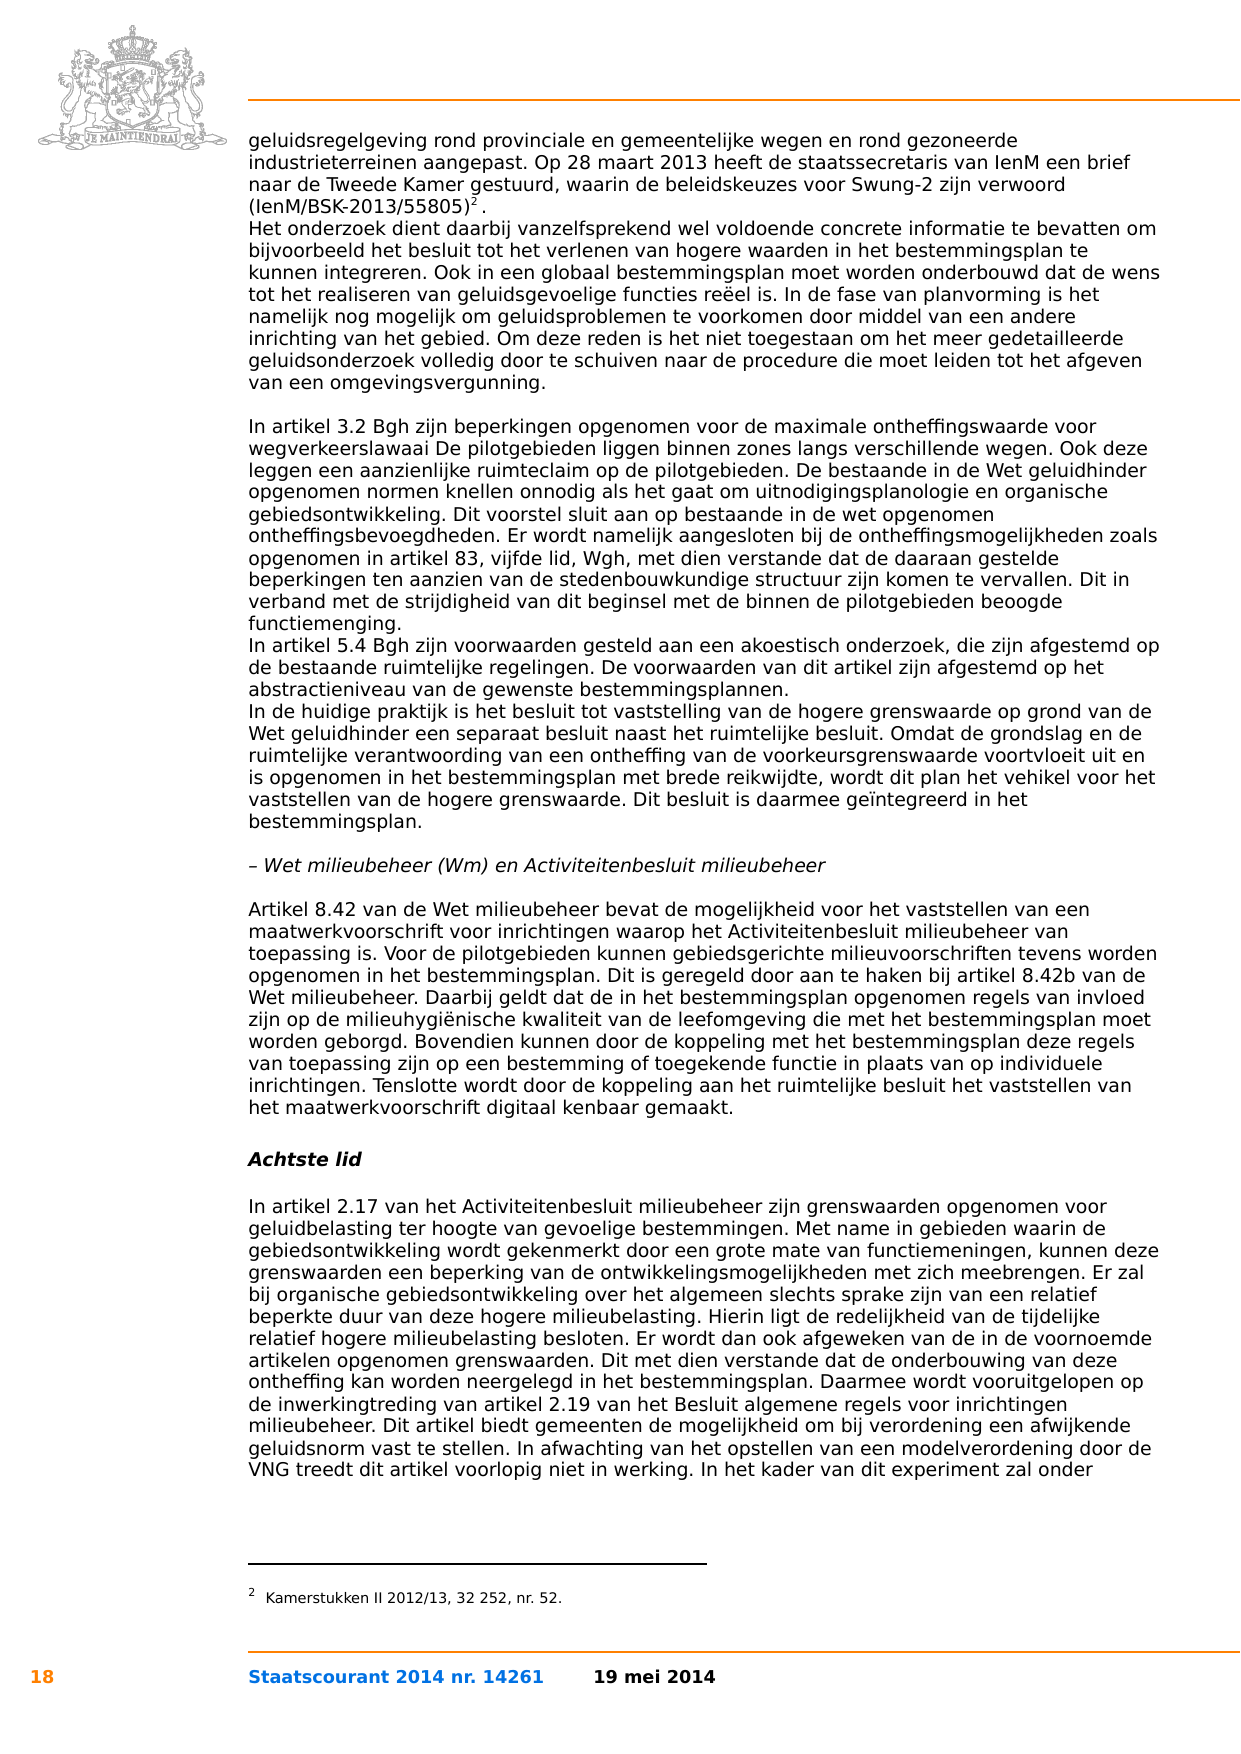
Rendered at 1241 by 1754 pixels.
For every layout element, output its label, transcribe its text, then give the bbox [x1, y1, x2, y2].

text geluidsregelgeving rond provinciale en gemeentelijke wegen en rond gezoneerde industrieterreinen aangepast. Op 28 maart 2013 heeft de staatssecretaris van IenM een brief naar de Tweede Kamer gestuurd, waarin de beleidskeuzes voor Swung-2 zijn verwoord (IenM/BSK-2013/55805). [248, 130, 1163, 218]
text Artikel 8.42 van de Wet milieubeheer bevat de mogelijkheid voor het vaststellen van een maatwerkvoorschrift voor inrichtingen waarop het Activiteitenbesluit milieubeheer van toepassing is. Voor de pilotgebieden kunnen gebiedsgerichte milieuvoorschriften tevens worden opgenomen in het bestemmingsplan. Dit is geregeld door aan te haken bij artikel 8.42b van de Wet milieubeheer. Daarbij geldt dat de in het bestemmingsplan opgenomen regels van invloed zijn op de milieuhygiënische kwaliteit van de leefomgeving die met het bestemmingsplan moet worden geborgd. Bovendien kunnen door de koppeling met het bestemmingsplan deze regels van toepassing zijn op een bestemming of toegekende functie in plaats van op individuele inrichtingen. Tenslotte wordt door de koppeling aan het ruimtelijke besluit het vaststellen van het maatwerkvoorschrift digitaal kenbaar gemaakt. [248, 899, 1163, 1119]
subtitle Achtste lid [248, 1149, 1163, 1171]
subtitle – Wet milieubeheer (Wm) en Activiteitenbesluit milieubeheer [248, 855, 1163, 877]
text Kamerstukken II 2012/13, 32 252, nr. 52. [248, 1586, 1163, 1608]
text In artikel 2.17 van het Activiteitenbesluit milieubeheer zijn grenswaarden opgenomen voor geluidbelasting ter hoogte van gevoelige bestemmingen. Met name in gebieden waarin de gebiedsontwikkeling wordt gekenmerkt door een grote mate van functiemeningen, kunnen deze grenswaarden een beperking van de ontwikkelingsmogelijkheden met zich meebrengen. Er zal bij organische gebiedsontwikkeling over het algemeen slechts sprake zijn van een relatief beperkte duur van deze hogere milieubelasting. Hierin ligt de redelijkheid van de tijdelijke relatief hogere milieubelasting besloten. Er wordt dan ook afgeweken van de in de voornoemde artikelen opgenomen grenswaarden. Dit met dien verstande dat de onderbouwing van deze ontheffing kan worden neergelegd in het bestemmingsplan. Daarmee wordt vooruitgelopen op de inwerkingtreding van artikel 2.19 van het Besluit algemene regels voor inrichtingen milieubeheer. Dit artikel biedt gemeenten de mogelijkheid om bij verordening een afwijkende geluidsnorm vast te stellen. In afwachting van het opstellen van een modelverordening door de VNG treedt dit artikel voorlopig niet in werking. In het kader van dit experiment zal onder [248, 1196, 1163, 1481]
text In de huidige praktijk is het besluit tot vaststelling van de hogere grenswaarde op grond van de Wet geluidhinder een separaat besluit naast het ruimtelijke besluit. Omdat de grondslag en de ruimtelijke verantwoording van een ontheffing van de voorkeursgrenswaarde voortvloeit uit en is opgenomen in het bestemmingsplan met brede reikwijdte, wordt dit plan het vehikel voor het vaststellen van de hogere grenswaarde. Dit besluit is daarmee geïntegreerd in het bestemmingsplan. [248, 701, 1163, 833]
picture [38, 25, 227, 150]
text Het onderzoek dient daarbij vanzelfsprekend wel voldoende concrete informatie te bevatten om bijvoorbeeld het besluit tot het verlenen van hogere waarden in het bestemmingsplan te kunnen integreren. Ook in een globaal bestemmingsplan moet worden onderbouwd dat de wens tot het realiseren van geluidsgevoelige functies reëel is. In de fase van planvorming is het namelijk nog mogelijk om geluidsproblemen te voorkomen door middel van een andere inrichting van het gebied. Om deze reden is het niet toegestaan om het meer gedetailleerde geluidsonderzoek volledig door te schuiven naar de procedure die moet leiden tot het afgeven van een omgevingsvergunning. [248, 218, 1163, 394]
text In artikel 3.2 Bgh zijn beperkingen opgenomen voor de maximale ontheffingswaarde voor wegverkeerslawaai De pilotgebieden liggen binnen zones langs verschillende wegen. Ook deze leggen een aanzienlijke ruimteclaim op de pilotgebieden. De bestaande in de Wet geluidhinder opgenomen normen knellen onnodig als het gaat om uitnodigingsplanologie en organische gebiedsontwikkeling. Dit voorstel sluit aan op bestaande in de wet opgenomen ontheffingsbevoegdheden. Er wordt namelijk aangesloten bij de ontheffingsmogelijkheden zoals opgenomen in artikel 83, vijfde lid, Wgh, met dien verstande dat de daaraan gestelde beperkingen ten aanzien van de stedenbouwkundige structuur zijn komen te vervallen. Dit in verband met de strijdigheid van dit beginsel met de binnen de pilotgebieden beoogde functiemenging. [248, 416, 1163, 635]
text In artikel 5.4 Bgh zijn voorwaarden gesteld aan een akoestisch onderzoek, die zijn afgestemd op de bestaande ruimtelijke regelingen. De voorwaarden van dit artikel zijn afgestemd op het abstractieniveau van de gewenste bestemmingsplannen. [248, 635, 1163, 701]
